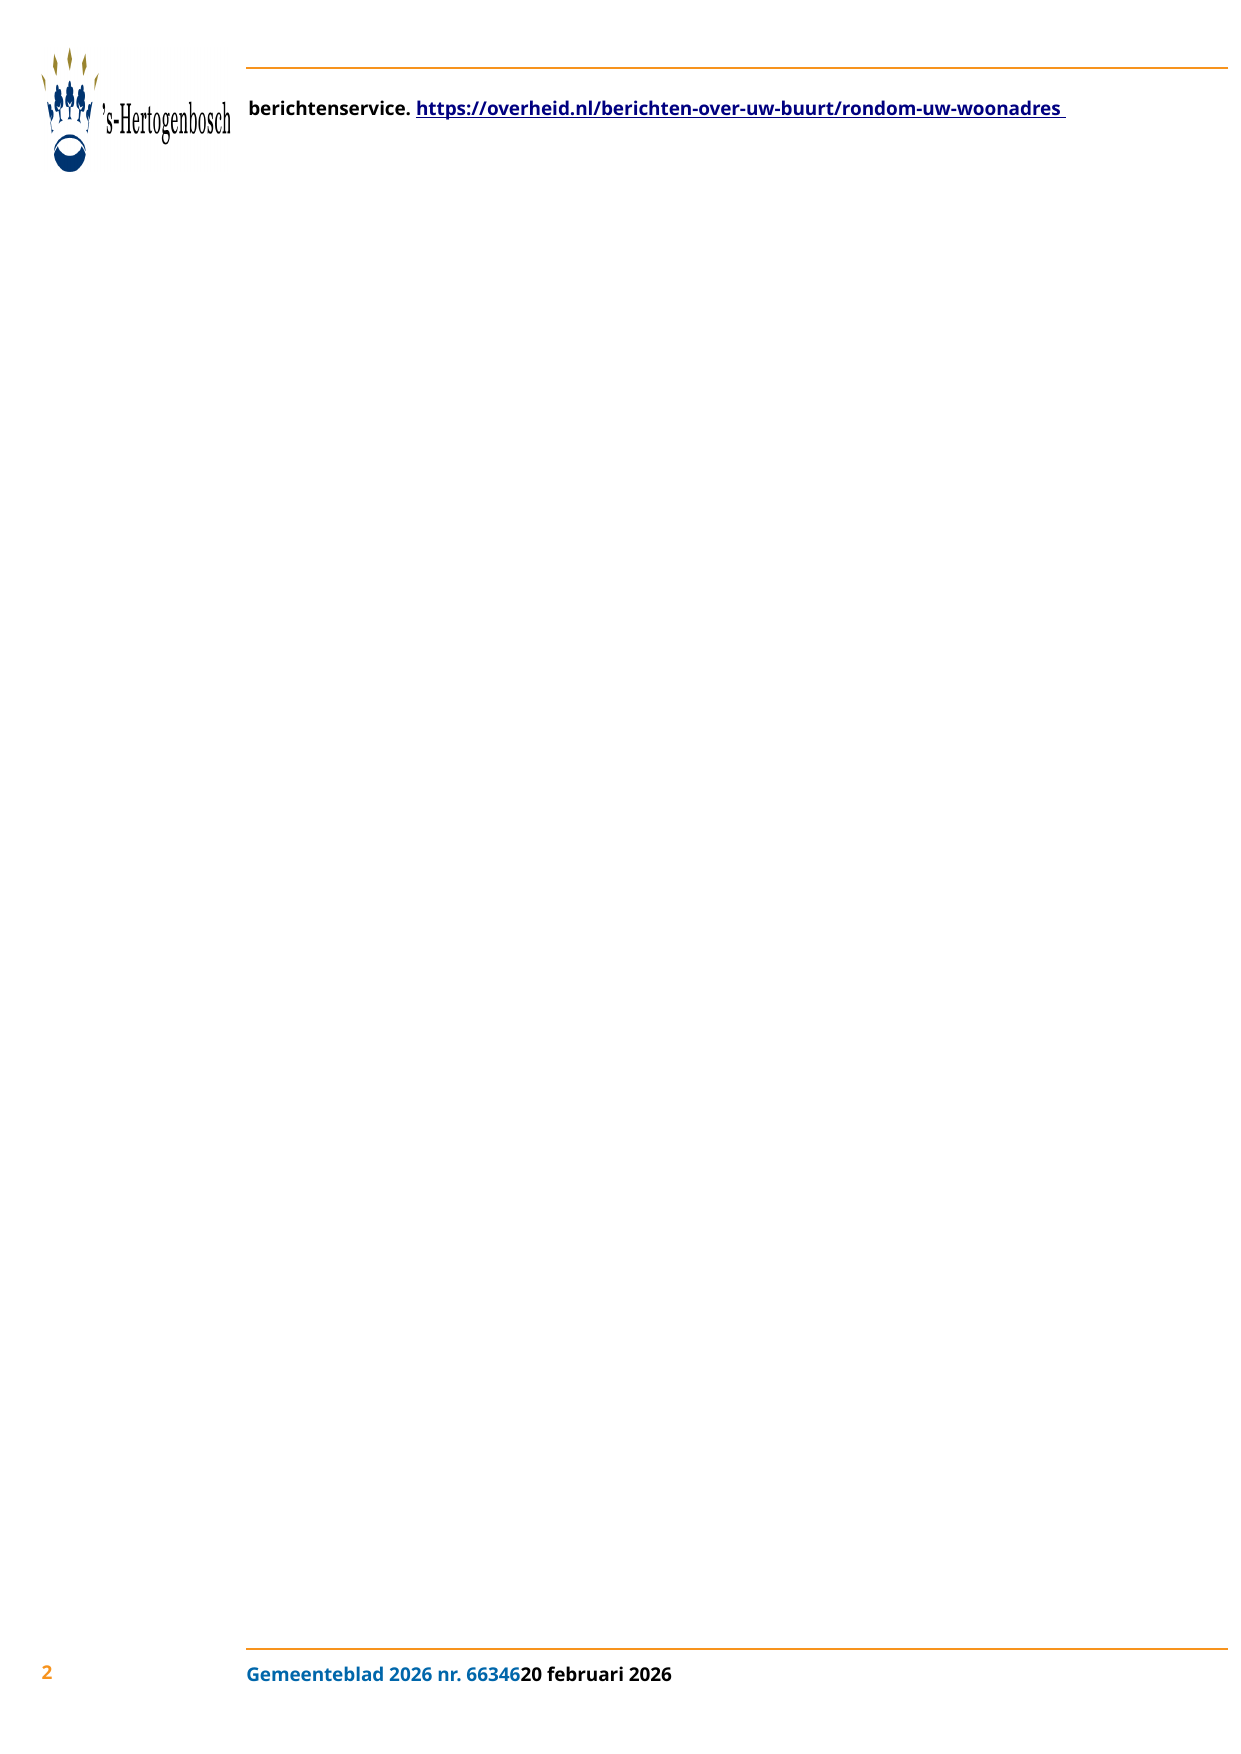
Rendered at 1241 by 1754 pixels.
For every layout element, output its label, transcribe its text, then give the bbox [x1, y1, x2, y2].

picture [41, 47, 231, 172]
text berichtenservice. https://overheid.nl/berichten-over-uw-buurt/rondom-uw-woonadres [248, 95, 1152, 121]
